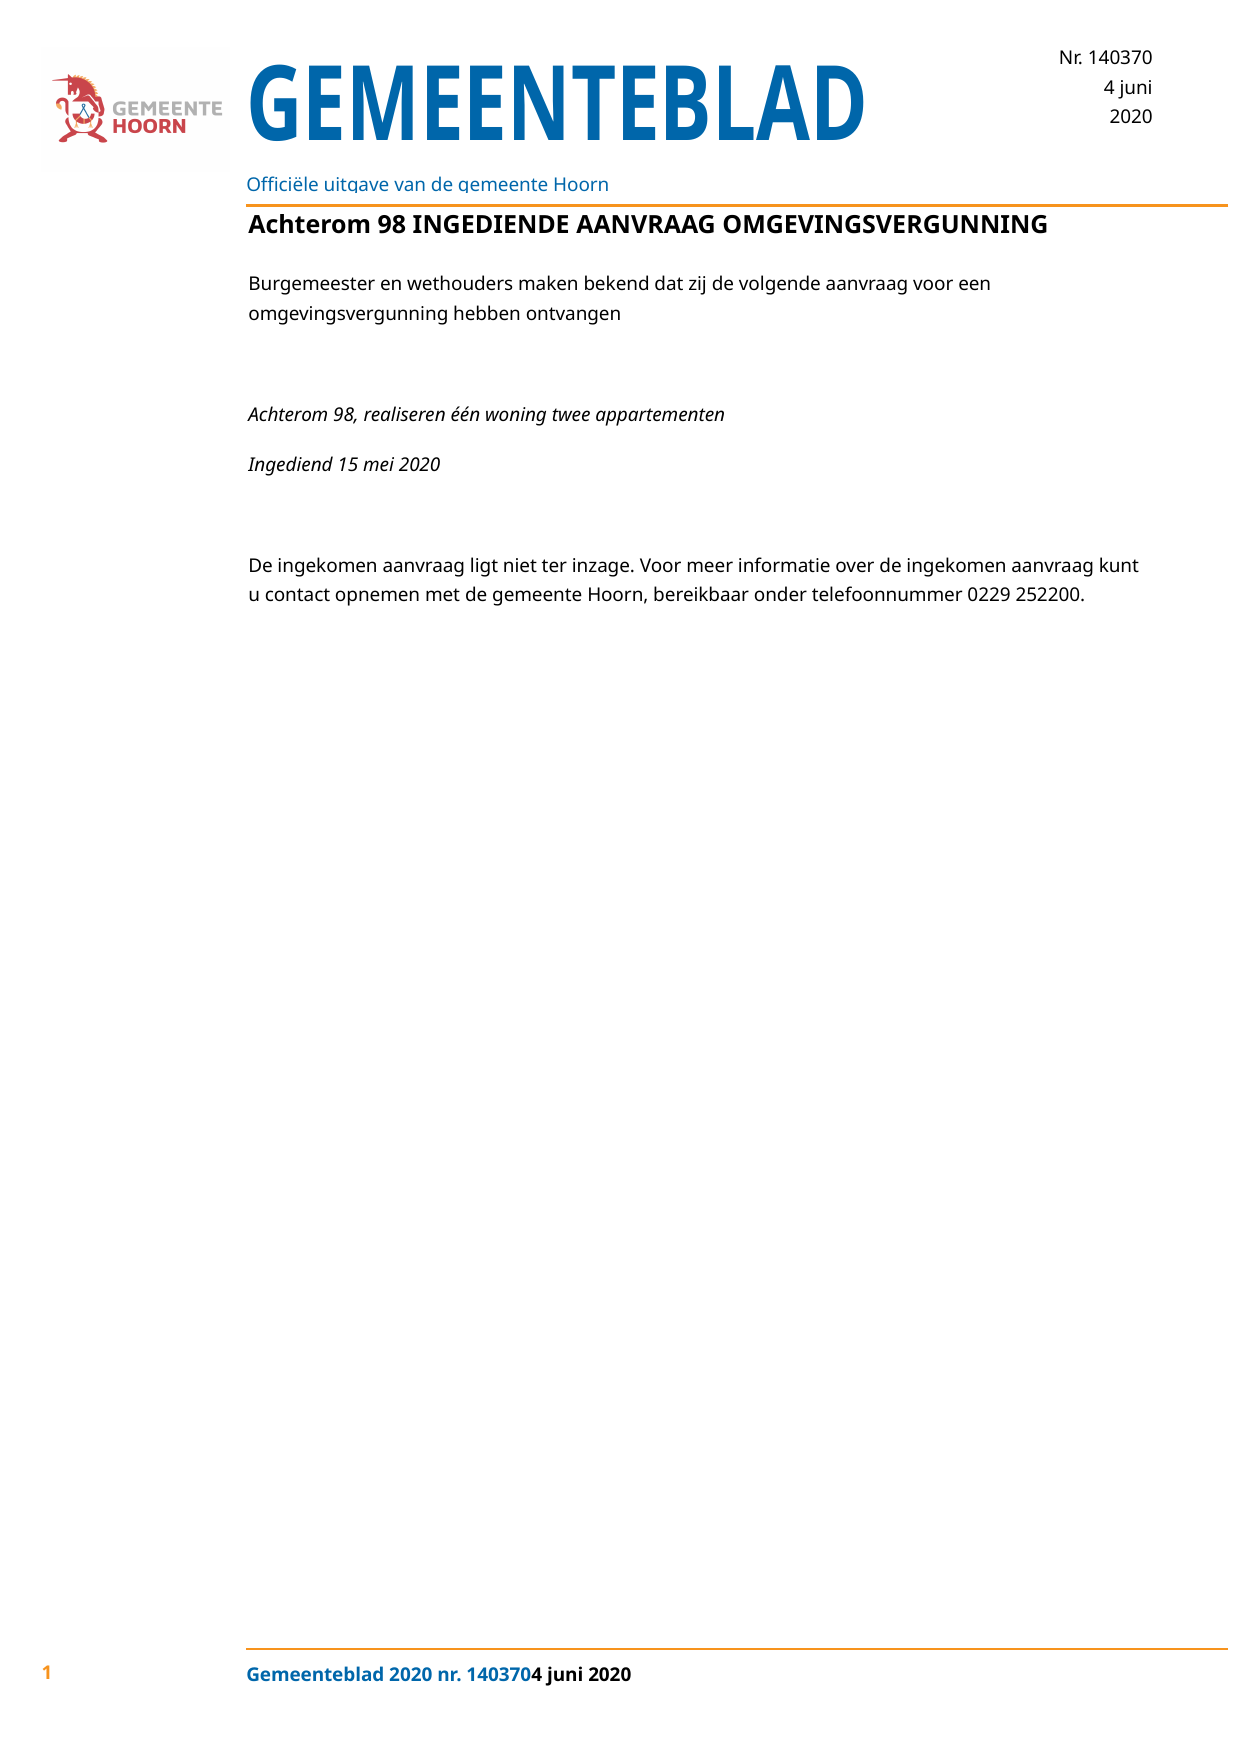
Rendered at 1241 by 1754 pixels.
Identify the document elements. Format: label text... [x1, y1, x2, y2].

text De ingekomen aanvraag ligt niet ter inzage. Voor meer informatie over de ingekomen aanvraag kunt u contact opnemen met de gemeente Hoorn, bereikbaar onder telefoonnummer 0229 252200. [248, 552, 1152, 607]
text Achterom 98 INGEDIENDE AANVRAAG OMGEVINGSVERGUNNING [248, 207, 1152, 241]
text Burgemeester en wethouders maken bekend dat zij de volgende aanvraag voor een omgevingsvergunning hebben ontvangen [248, 270, 1152, 326]
picture [41, 47, 231, 172]
text Achterom 98, realiseren één woning twee appartementen [248, 401, 1152, 426]
text Ingediend 15 mei 2020 [248, 451, 1152, 477]
